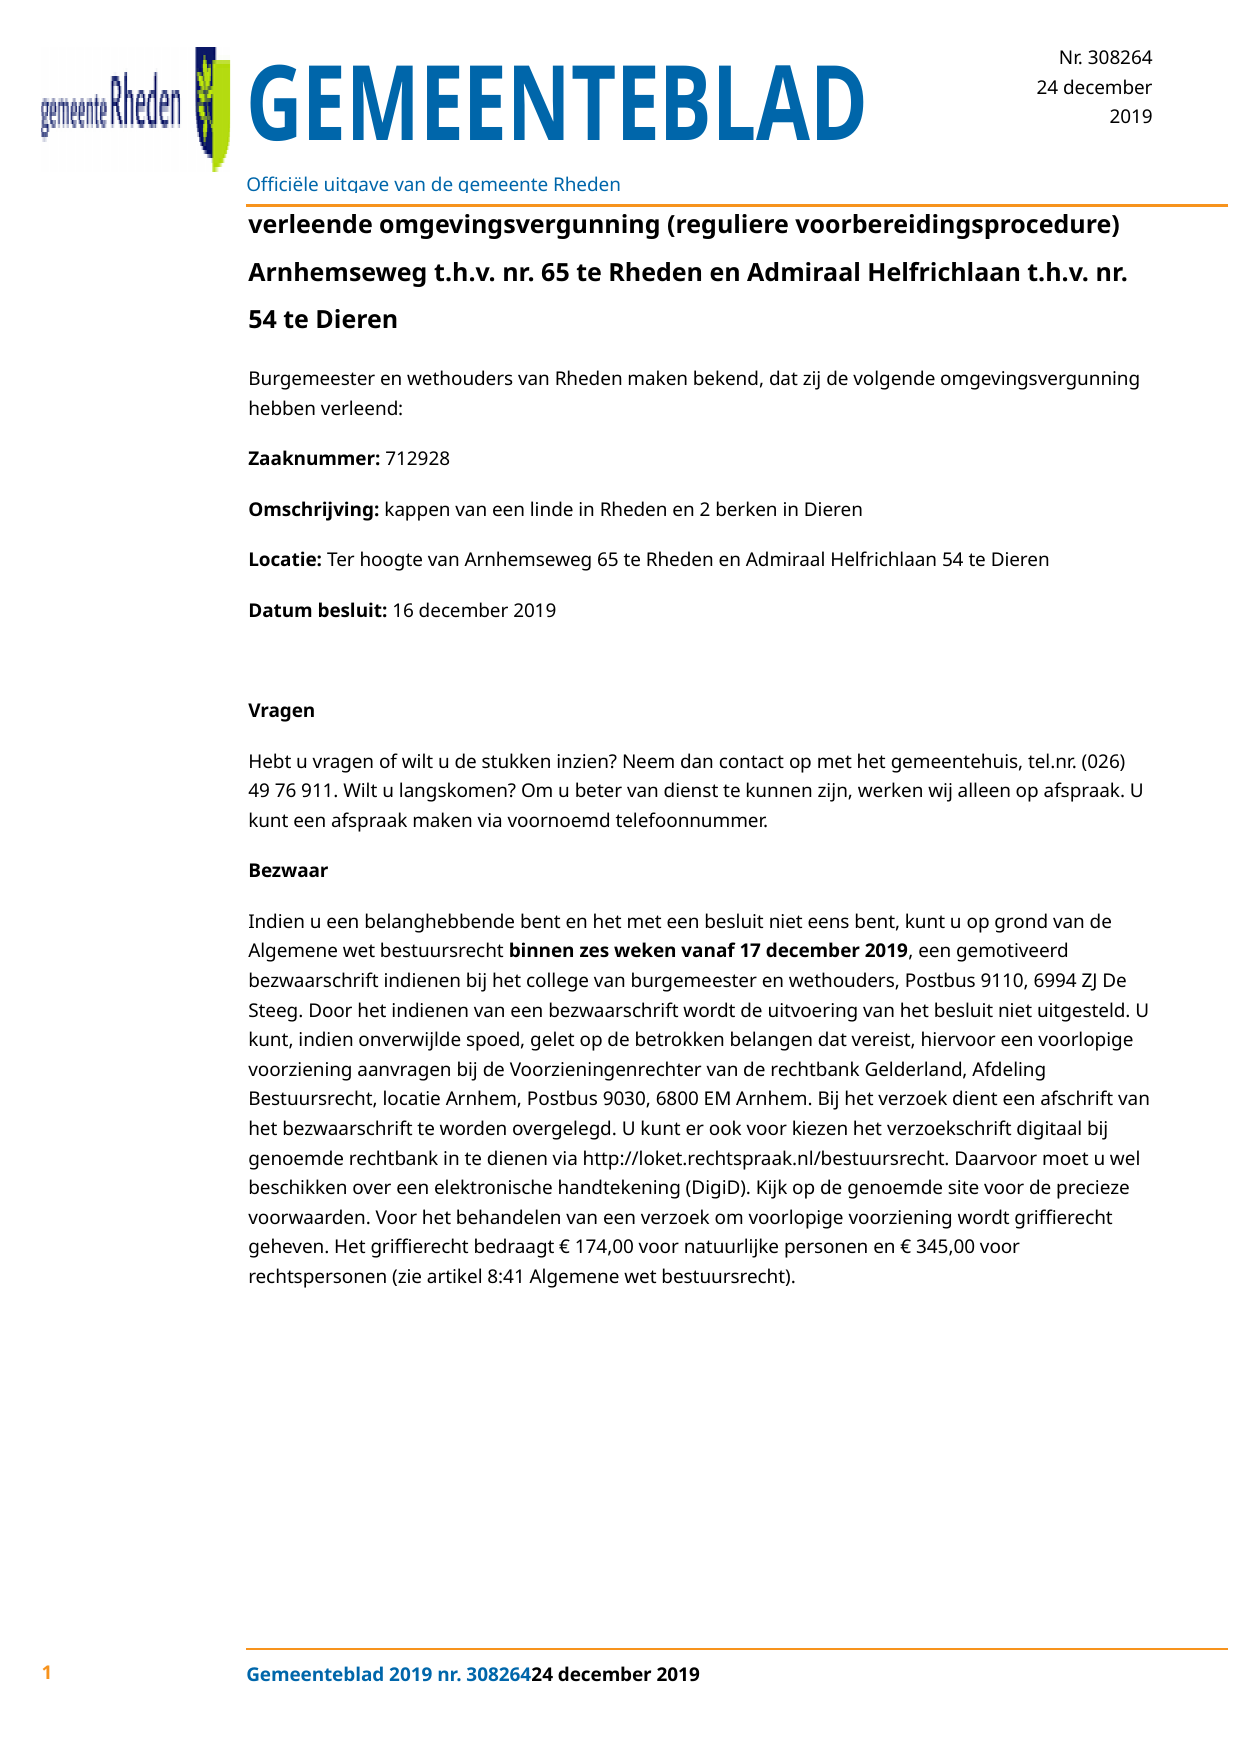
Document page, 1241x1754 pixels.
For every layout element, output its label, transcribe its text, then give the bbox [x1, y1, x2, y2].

text Datum besluit: 16 december 2019 [248, 597, 1152, 622]
text Locatie: Ter hoogte van Arnhemseweg 65 te Rheden en Admiraal Helfrichlaan 54 te Dieren [248, 546, 1152, 572]
text Indien u een belanghebbende bent en het met een besluit niet eens bent, kunt u op grond van de Algemene wet bestuursrecht binnen zes weken vanaf 17 december 2019, een gemotiveerd bezwaarschrift indienen bij het college van burgemeester en wethouders, Postbus 9110, 6994 ZJ De Steeg. Door het indienen van een bezwaarschrift wordt de uitvoering van het besluit niet uitgesteld. U kunt, indien onverwijlde spoed, gelet op de betrokken belangen dat vereist, hiervoor een voorlopige voorziening aanvragen bij de Voorzieningenrechter van de rechtbank Gelderland, Afdeling Bestuursrecht, locatie Arnhem, Postbus 9030, 6800 EM Arnhem. Bij het verzoek dient een afschrift van het bezwaarschrift te worden overgelegd. U kunt er ook voor kiezen het verzoekschrift digitaal bij genoemde rechtbank in te dienen via http://loket.rechtspraak.nl/bestuursrecht. Daarvoor moet u wel beschikken over een elektronische handtekening (DigiD). Kijk op de genoemde site voor de precieze voorwaarden. Voor het behandelen van een verzoek om voorlopige voorziening wordt griffierecht geheven. Het griffierecht bedraagt € 174,00 voor natuurlijke personen en € 345,00 voor rechtspersonen (zie artikel 8:41 Algemene wet bestuursrecht). [248, 908, 1152, 1289]
text Zaaknummer: 712928 [248, 446, 1152, 471]
picture [41, 47, 231, 172]
text Vragen [248, 698, 1152, 723]
text Hebt u vragen of wilt u de stukken inzien? Neem dan contact op met het gemeentehuis, tel.nr. (026) 49 76 911. Wilt u langskomen? Om u beter van dienst te kunnen zijn, werken wij alleen op afspraak. U kunt een afspraak maken via voornoemd telefoonnummer. [248, 748, 1152, 833]
text Omschrijving: kappen van een linde in Rheden en 2 berken in Dieren [248, 496, 1152, 522]
text verleende omgevingsvergunning (reguliere voorbereidingsprocedure) Arnhemseweg t.h.v. nr. 65 te Rheden en Admiraal Helfrichlaan t.h.v. nr. 54 te Dieren [248, 207, 1152, 336]
text Bezwaar [248, 858, 1152, 883]
text Burgemeester en wethouders van Rheden maken bekend, dat zij de volgende omgevingsvergunning hebben verleend: [248, 366, 1152, 421]
